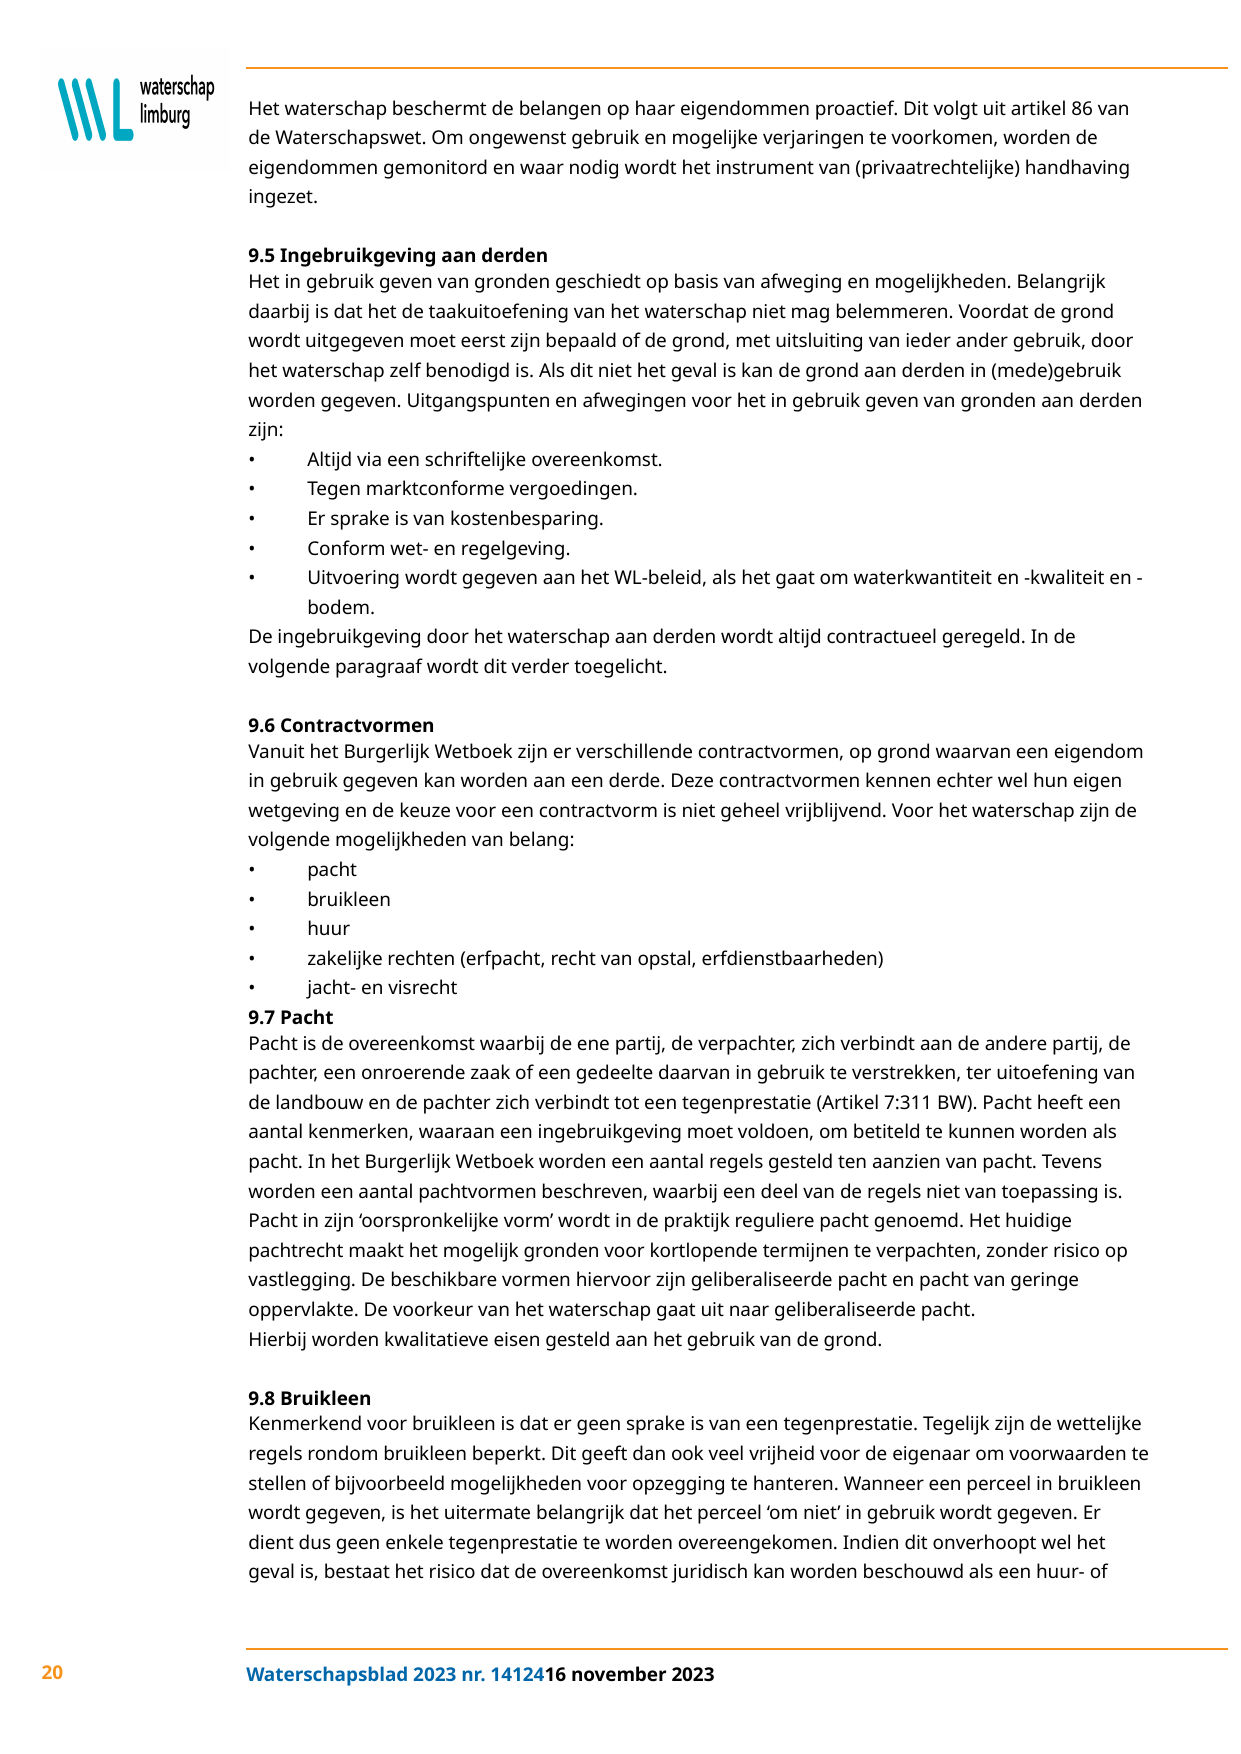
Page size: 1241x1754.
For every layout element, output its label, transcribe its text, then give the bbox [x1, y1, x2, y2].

list Altijd via een schriftelijke overeenkomst. [248, 446, 1152, 472]
text 9.8 Bruikleen [248, 1385, 1152, 1411]
text Het waterschap beschermt de belangen op haar eigendommen proactief. Dit volgt uit artikel 86 van de Waterschapswet. Om ongewenst gebruik en mogelijke verjaringen te voorkomen, worden de eigendommen gemonitord en waar nodig wordt het instrument van (privaatrechtelijke) handhaving ingezet. [248, 95, 1152, 209]
list zakelijke rechten (erfpacht, recht van opstal, erfdienstbaarheden) [248, 945, 1152, 971]
list huur [248, 915, 1152, 941]
text 9.6 Contractvormen [248, 712, 1152, 738]
list jacht- en visrecht [248, 974, 1152, 1000]
text De ingebruikgeving door het waterschap aan derden wordt altijd contractueel geregeld. In de volgende paragraaf wordt dit verder toegelicht. [248, 623, 1152, 679]
text Vanuit het Burgerlijk Wetboek zijn er verschillende contractvormen, op grond waarvan een eigendom in gebruik gegeven kan worden aan een derde. Deze contractvormen kennen echter wel hun eigen wetgeving en de keuze voor een contractvorm is niet geheel vrijblijvend. Voor het waterschap zijn de volgende mogelijkheden van belang: [248, 738, 1152, 852]
picture [41, 47, 231, 172]
list bruikleen [248, 886, 1152, 912]
text Hierbij worden kwalitatieve eisen gesteld aan het gebruik van de grond. [248, 1326, 1152, 1351]
text 9.7 Pacht [248, 1004, 1152, 1030]
list Tegen marktconforme vergoedingen. [248, 476, 1152, 501]
list Conform wet- en regelgeving. [248, 535, 1152, 560]
list Uitvoering wordt gegeven aan het WL-beleid, als het gaat om waterkwantiteit en -kwaliteit en -bodem. [248, 564, 1152, 619]
text 9.5 Ingebruikgeving aan derden [248, 243, 1152, 268]
list pacht [248, 856, 1152, 882]
list Er sprake is van kostenbesparing. [248, 505, 1152, 531]
text Kenmerkend voor bruikleen is dat er geen sprake is van een tegenprestatie. Tegelijk zijn de wettelijke regels rondom bruikleen beperkt. Dit geeft dan ook veel vrijheid voor de eigenaar om voorwaarden te stellen of bijvoorbeeld mogelijkheden voor opzegging te hanteren. Wanneer een perceel in bruikleen wordt gegeven, is het uitermate belangrijk dat het perceel ‘om niet’ in gebruik wordt gegeven. Er dient dus geen enkele tegenprestatie te worden overeengekomen. Indien dit onverhoopt wel het geval is, bestaat het risico dat de overeenkomst juridisch kan worden beschouwd als een huur- of [248, 1411, 1152, 1584]
text Pacht is de overeenkomst waarbij de ene partij, de verpachter, zich verbindt aan de andere partij, de pachter, een onroerende zaak of een gedeelte daarvan in gebruik te verstrekken, ter uitoefening van de landbouw en de pachter zich verbindt tot een tegenprestatie (Artikel 7:311 BW). Pacht heeft een aantal kenmerken, waaraan een ingebruikgeving moet voldoen, om betiteld te kunnen worden als pacht. In het Burgerlijk Wetboek worden een aantal regels gesteld ten aanzien van pacht. Tevens worden een aantal pachtvormen beschreven, waarbij een deel van de regels niet van toepassing is. Pacht in zijn ‘oorspronkelijke vorm’ wordt in de praktijk reguliere pacht genoemd. Het huidige pachtrecht maakt het mogelijk gronden voor kortlopende termijnen te verpachten, zonder risico op vastlegging. De beschikbare vormen hiervoor zijn geliberaliseerde pacht en pacht van geringe oppervlakte. De voorkeur van het waterschap gaat uit naar geliberaliseerde pacht. [248, 1030, 1152, 1322]
text Het in gebruik geven van gronden geschiedt op basis van afweging en mogelijkheden. Belangrijk daarbij is dat het de taakuitoefening van het waterschap niet mag belemmeren. Voordat de grond wordt uitgegeven moet eerst zijn bepaald of de grond, met uitsluiting van ieder ander gebruik, door het waterschap zelf benodigd is. Als dit niet het geval is kan de grond aan derden in (mede)gebruik worden gegeven. Uitgangspunten en afwegingen voor het in gebruik geven van gronden aan derden zijn: [248, 268, 1152, 442]
